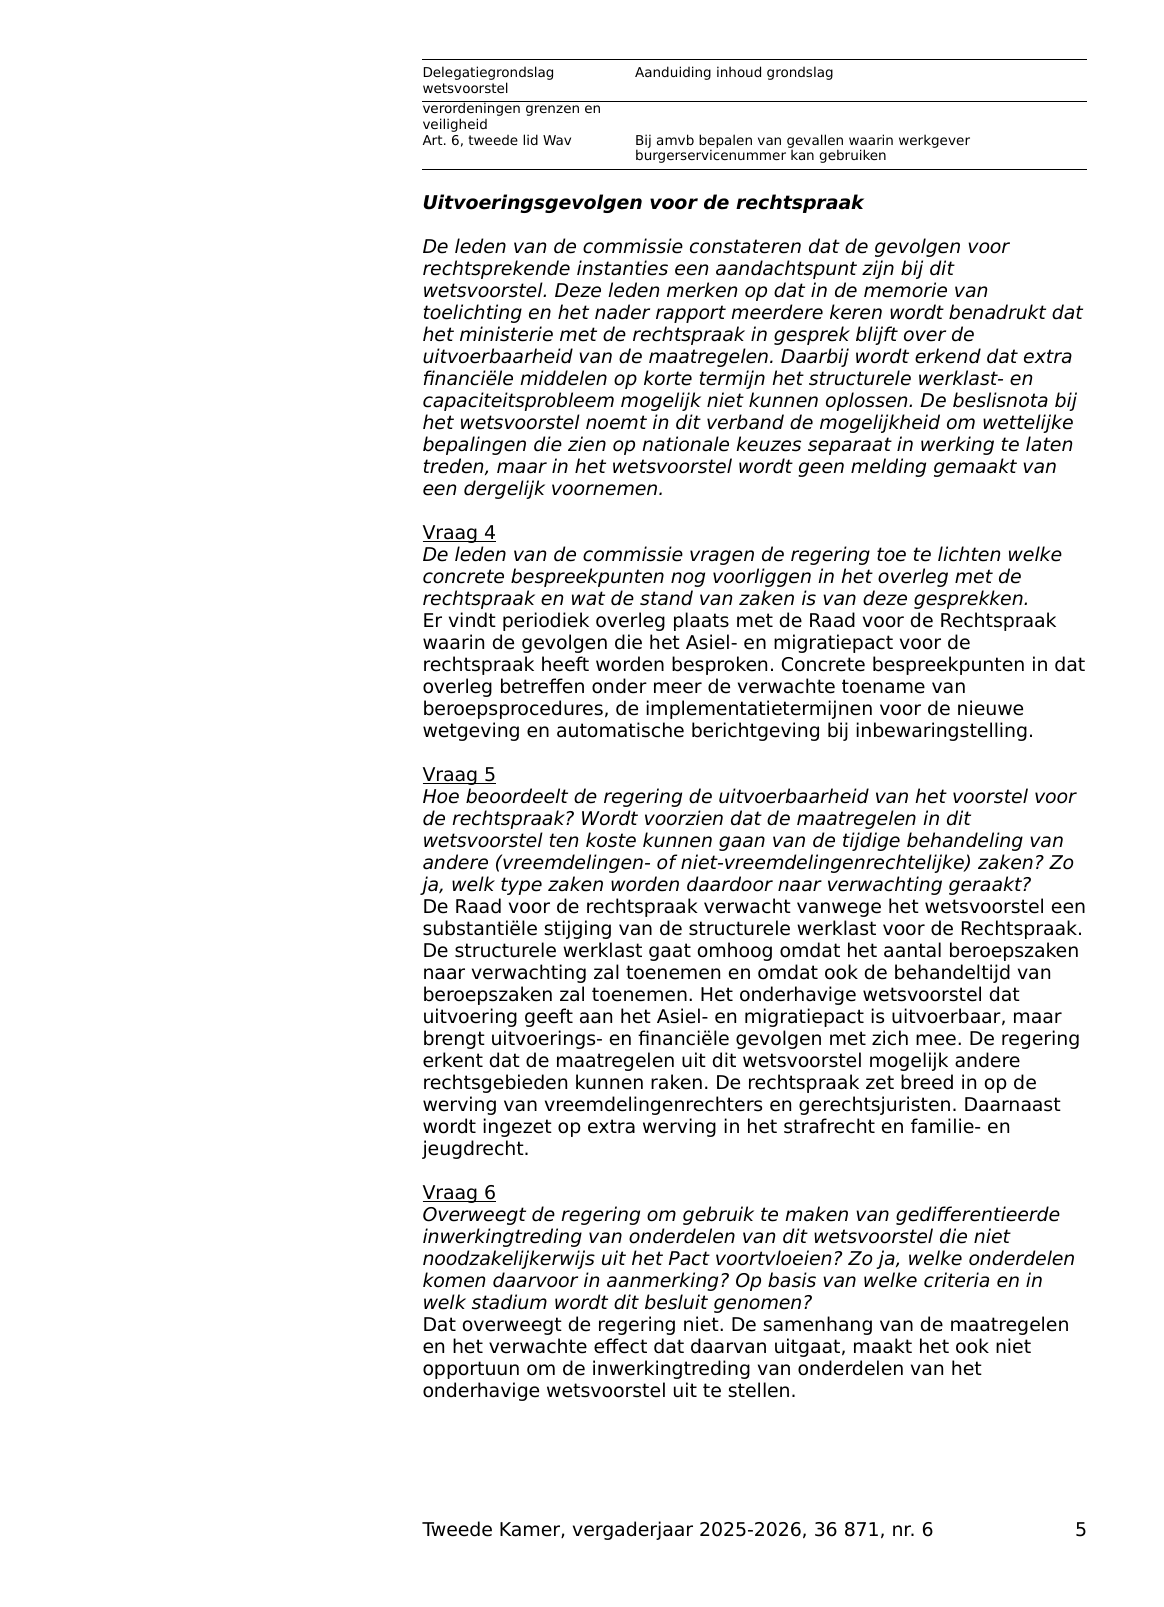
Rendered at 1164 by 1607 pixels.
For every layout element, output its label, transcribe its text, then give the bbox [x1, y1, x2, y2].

table_cell Bij amvb bepalen van gevallen waarin werkgever burgerservicenummer kan gebruiken [629, 133, 1087, 168]
text Vraag 6 [422, 1182, 1087, 1204]
text Vraag 5 [422, 764, 1087, 786]
text Hoe beoordeelt de regering de uitvoerbaarheid van het voorstel voor de rechtspraak? Wordt voorzien dat de maatregelen in dit wetsvoorstel ten koste kunnen gaan van de tijdige behandeling van andere (vreemdelingen- of niet-vreemdelingenrechtelijke) zaken? Zo ja, welk type zaken worden daardoor naar verwachting geraakt? [422, 786, 1087, 896]
table_cell Art. 6, tweede lid Wav [422, 133, 629, 168]
subtitle Uitvoeringsgevolgen voor de rechtspraak [422, 192, 1087, 214]
text Vraag 4 [422, 522, 1087, 544]
text Dat overweegt de regering niet. De samenhang van de maatregelen en het verwachte effect dat daarvan uitgaat, maakt het ook niet opportuun om de inwerkingtreding van onderdelen van het onderhavige wetsvoorstel uit te stellen. [422, 1313, 1087, 1401]
table_cell verordeningen grenzen en veiligheid [422, 102, 629, 132]
text De leden van de commissie vragen de regering toe te lichten welke concrete bespreekpunten nog voorliggen in het overleg met de rechtspraak en wat de stand van zaken is van deze gesprekken. [422, 544, 1087, 610]
text Er vindt periodiek overleg plaats met de Raad voor de Rechtspraak waarin de gevolgen die het Asiel- en migratiepact voor de rechtspraak heeft worden besproken. Concrete bespreekpunten in dat overleg betreffen onder meer de verwachte toename van beroepsprocedures, de implementatietermijnen voor de nieuwe wetgeving en automatische berichtgeving bij inbewaringstelling. [422, 610, 1087, 742]
text De Raad voor de rechtspraak verwacht vanwege het wetsvoorstel een substantiële stijging van de structurele werklast voor de Rechtspraak. De structurele werklast gaat omhoog omdat het aantal beroepszaken naar verwachting zal toenemen en omdat ook de behandeltijd van beroepszaken zal toenemen. Het onderhavige wetsvoorstel dat uitvoering geeft aan het Asiel- en migratiepact is uitvoerbaar, maar brengt uitvoerings- en financiële gevolgen met zich mee. De regering erkent dat de maatregelen uit dit wetsvoorstel mogelijk andere rechtsgebieden kunnen raken. De rechtspraak zet breed in op de werving van vreemdelingenrechters en gerechtsjuristen. Daarnaast wordt ingezet op extra werving in het strafrecht en familie- en jeugdrecht. [422, 896, 1087, 1159]
text Overweegt de regering om gebruik te maken van gedifferentieerde inwerkingtreding van onderdelen van dit wetsvoorstel die niet noodzakelijkerwijs uit het Pact voortvloeien? Zo ja, welke onderdelen komen daarvoor in aanmerking? Op basis van welke criteria en in welk stadium wordt dit besluit genomen? [422, 1204, 1087, 1313]
table_header Aanduiding inhoud grondslag [629, 60, 1087, 101]
text De leden van de commissie constateren dat de gevolgen voor rechtsprekende instanties een aandachtspunt zijn bij dit wetsvoorstel. Deze leden merken op dat in de memorie van toelichting en het nader rapport meerdere keren wordt benadrukt dat het ministerie met de rechtspraak in gesprek blijft over de uitvoerbaarheid van de maatregelen. Daarbij wordt erkend dat extra financiële middelen op korte termijn het structurele werklast- en capaciteitsprobleem mogelijk niet kunnen oplossen. De beslisnota bij het wetsvoorstel noemt in dit verband de mogelijkheid om wettelijke bepalingen die zien op nationale keuzes separaat in werking te laten treden, maar in het wetsvoorstel wordt geen melding gemaakt van een dergelijk voornemen. [422, 236, 1087, 500]
table_header Delegatiegrondslag wetsvoorstel [422, 60, 629, 101]
table_cell [629, 102, 1087, 132]
